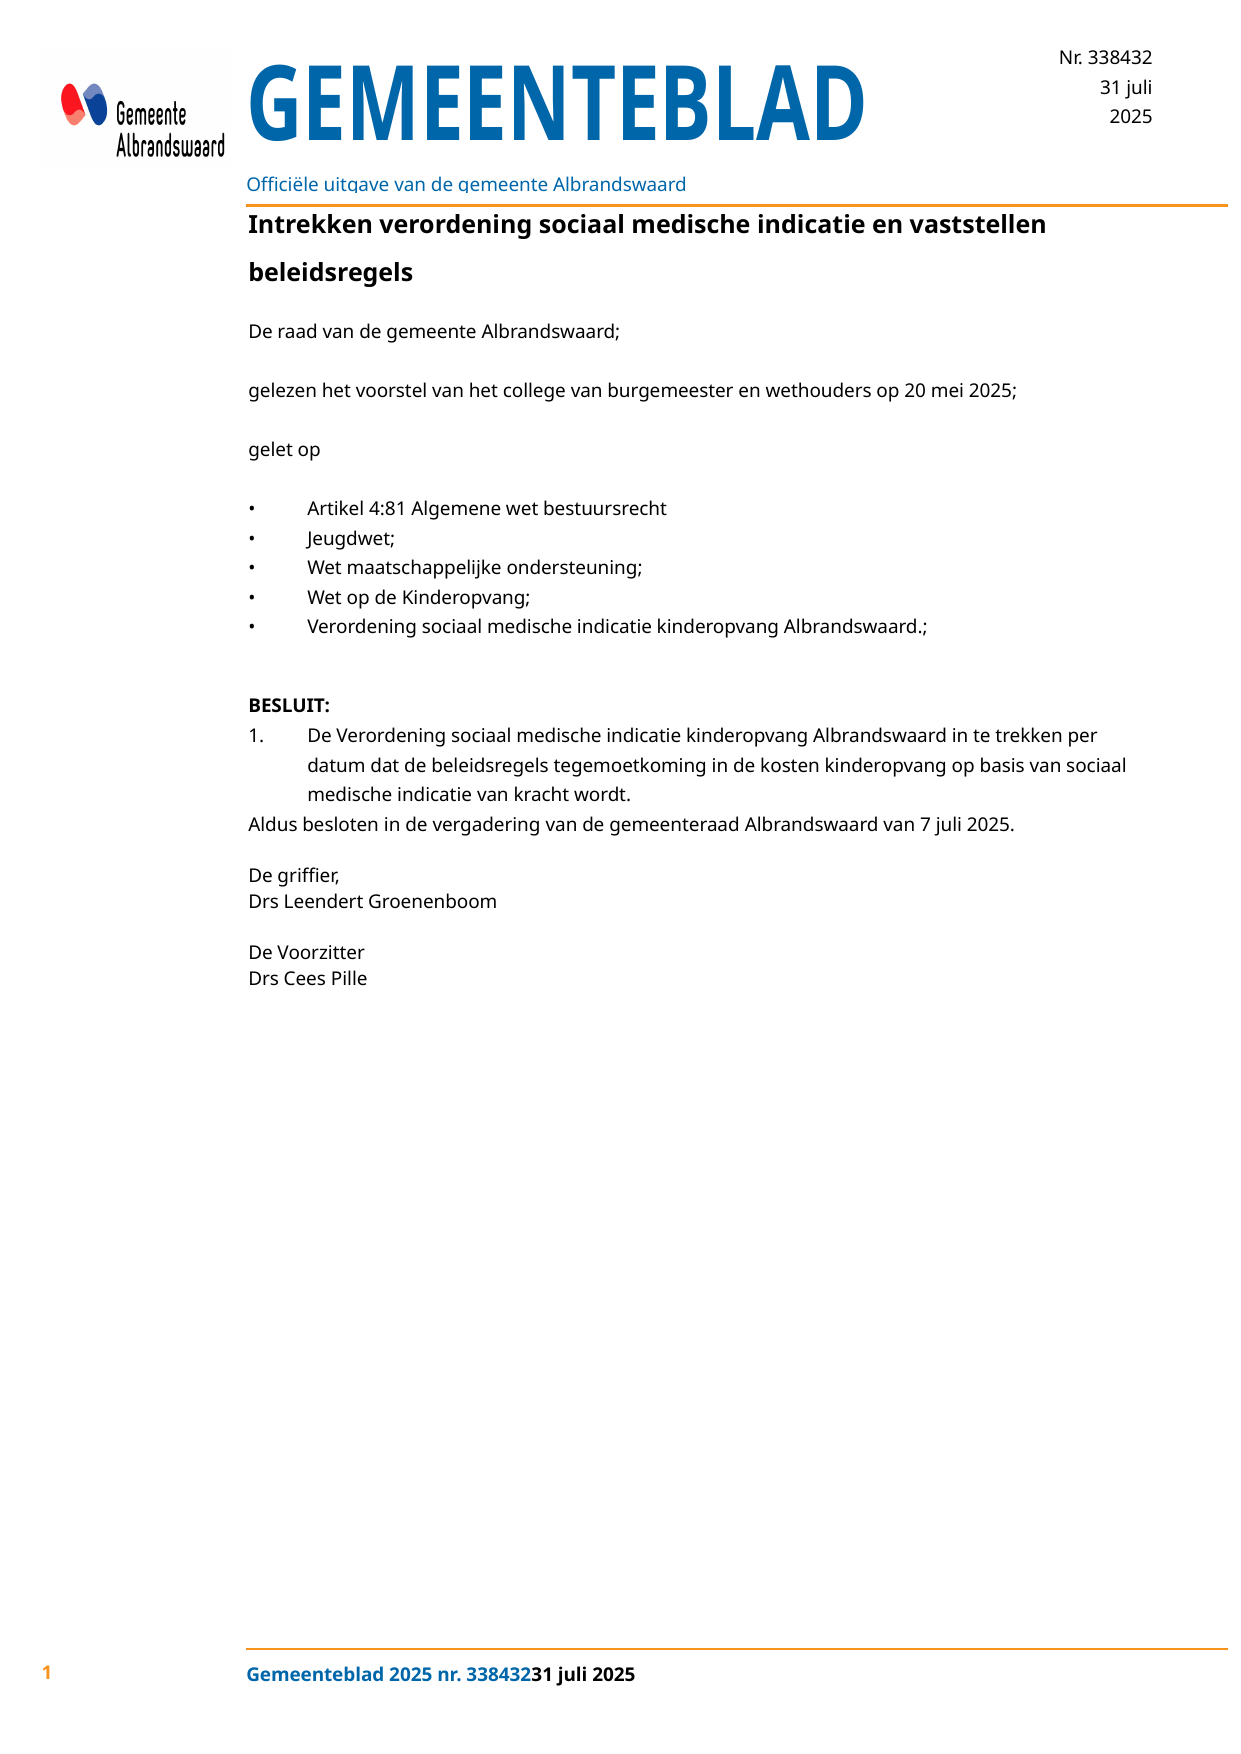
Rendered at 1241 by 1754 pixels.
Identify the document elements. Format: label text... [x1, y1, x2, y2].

text De griffier, [248, 862, 1152, 888]
text BESLUIT: [248, 693, 1152, 718]
text Aldus besloten in de vergadering van de gemeenteraad Albrandswaard van 7 juli 2025. [248, 811, 1152, 837]
text Drs Leendert Groenenboom [248, 888, 1152, 914]
text Drs Cees Pille [248, 965, 1152, 991]
list Verordening sociaal medische indicatie kinderopvang Albrandswaard.; [248, 614, 1152, 639]
list De Verordening sociaal medische indicatie kinderopvang Albrandswaard in te trekken per datum dat de beleidsregels tegemoetkoming in de kosten kinderopvang op basis van sociaal medische indicatie van kracht wordt. [248, 722, 1152, 807]
text gelezen het voorstel van het college van burgemeester en wethouders op 20 mei 2025; [248, 377, 1152, 403]
picture [41, 47, 231, 172]
text Intrekken verordening sociaal medische indicatie en vaststellen beleidsregels [248, 207, 1152, 288]
text gelet op [248, 436, 1152, 462]
list Wet op de Kinderopvang; [248, 584, 1152, 610]
list Jeugdwet; [248, 525, 1152, 551]
list Artikel 4:81 Algemene wet bestuursrecht [248, 495, 1152, 521]
text De Voorzitter [248, 939, 1152, 965]
text De raad van de gemeente Albrandswaard; [248, 318, 1152, 344]
list Wet maatschappelijke ondersteuning; [248, 554, 1152, 580]
